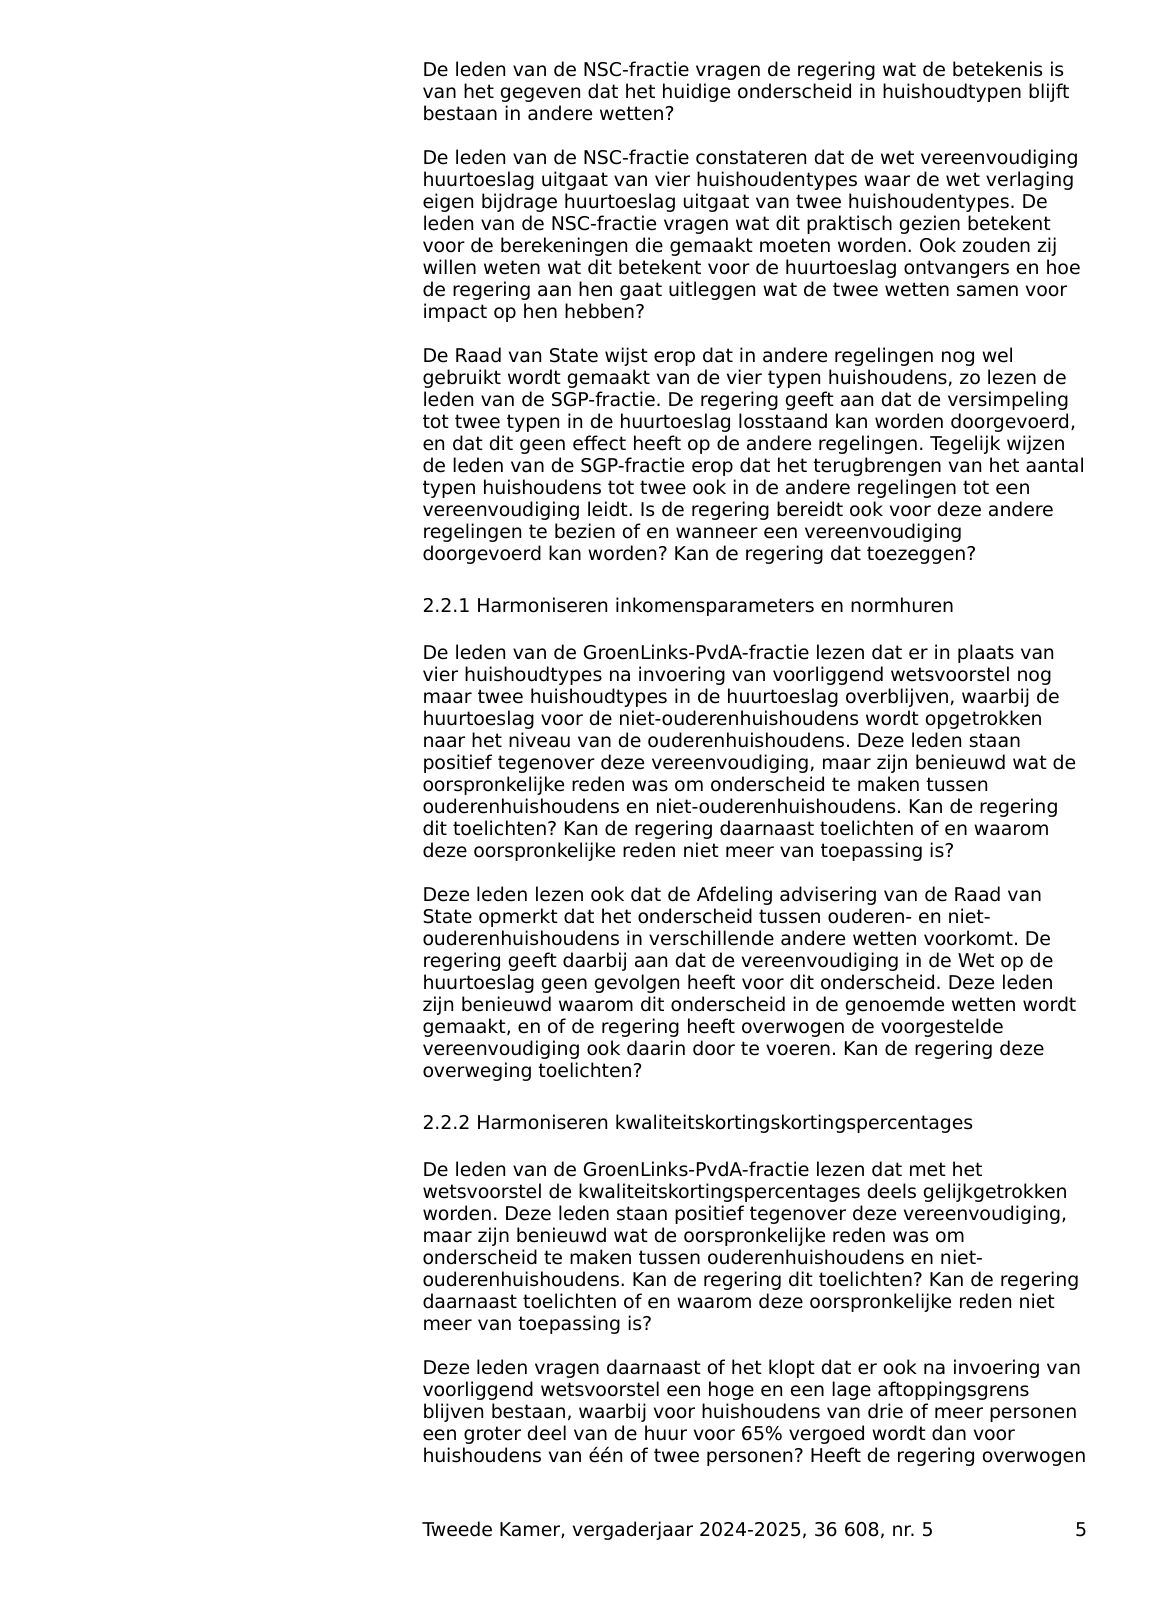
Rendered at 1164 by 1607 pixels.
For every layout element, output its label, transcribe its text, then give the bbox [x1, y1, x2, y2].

text Deze leden lezen ook dat de Afdeling advisering van de Raad van State opmerkt dat het onderscheid tussen ouderen- en niet-ouderenhuishoudens in verschillende andere wetten voorkomt. De regering geeft daarbij aan dat de vereenvoudiging in de Wet op de huurtoeslag geen gevolgen heeft voor dit onderscheid. Deze leden zijn benieuwd waarom dit onderscheid in de genoemde wetten wordt gemaakt, en of de regering heeft overwogen de voorgestelde vereenvoudiging ook daarin door te voeren. Kan de regering deze overweging toelichten? [422, 884, 1087, 1082]
subtitle 2.2.1 Harmoniseren inkomensparameters en normhuren [422, 595, 1087, 617]
text De Raad van State wijst erop dat in andere regelingen nog wel gebruikt wordt gemaakt van de vier typen huishoudens, zo lezen de leden van de SGP-fractie. De regering geeft aan dat de versimpeling tot twee typen in de huurtoeslag losstaand kan worden doorgevoerd, en dat dit geen effect heeft op de andere regelingen. Tegelijk wijzen de leden van de SGP-fractie erop dat het terugbrengen van het aantal typen huishoudens tot twee ook in de andere regelingen tot een vereenvoudiging leidt. Is de regering bereidt ook voor deze andere regelingen te bezien of en wanneer een vereenvoudiging doorgevoerd kan worden? Kan de regering dat toezeggen? [422, 345, 1087, 565]
text De leden van de NSC-fractie constateren dat de wet vereenvoudiging huurtoeslag uitgaat van vier huishoudentypes waar de wet verlaging eigen bijdrage huurtoeslag uitgaat van twee huishoudentypes. De leden van de NSC-fractie vragen wat dit praktisch gezien betekent voor de berekeningen die gemaakt moeten worden. Ook zouden zij willen weten wat dit betekent voor de huurtoeslag ontvangers en hoe de regering aan hen gaat uitleggen wat de twee wetten samen voor impact op hen hebben? [422, 147, 1087, 323]
text De leden van de GroenLinks-PvdA-fractie lezen dat er in plaats van vier huishoudtypes na invoering van voorliggend wetsvoorstel nog maar twee huishoudtypes in de huurtoeslag overblijven, waarbij de huurtoeslag voor de niet-ouderenhuishoudens wordt opgetrokken naar het niveau van de ouderenhuishoudens. Deze leden staan positief tegenover deze vereenvoudiging, maar zijn benieuwd wat de oorspronkelijke reden was om onderscheid te maken tussen ouderenhuishoudens en niet-ouderenhuishoudens. Kan de regering dit toelichten? Kan de regering daarnaast toelichten of en waarom deze oorspronkelijke reden niet meer van toepassing is? [422, 642, 1087, 862]
text De leden van de GroenLinks-PvdA-fractie lezen dat met het wetsvoorstel de kwaliteitskortingspercentages deels gelijkgetrokken worden. Deze leden staan positief tegenover deze vereenvoudiging, maar zijn benieuwd wat de oorspronkelijke reden was om onderscheid te maken tussen ouderenhuishoudens en niet-ouderenhuishoudens. Kan de regering dit toelichten? Kan de regering daarnaast toelichten of en waarom deze oorspronkelijke reden niet meer van toepassing is? [422, 1159, 1087, 1334]
text De leden van de NSC-fractie vragen de regering wat de betekenis is van het gegeven dat het huidige onderscheid in huishoudtypen blijft bestaan in andere wetten? [422, 59, 1087, 125]
subtitle 2.2.2 Harmoniseren kwaliteitskortingskortingspercentages [422, 1112, 1087, 1134]
text Deze leden vragen daarnaast of het klopt dat er ook na invoering van voorliggend wetsvoorstel een hoge en een lage aftoppingsgrens blijven bestaan, waarbij voor huishoudens van drie of meer personen een groter deel van de huur voor 65% vergoed wordt dan voor huishoudens van één of twee personen? Heeft de regering overwogen [422, 1357, 1087, 1467]
